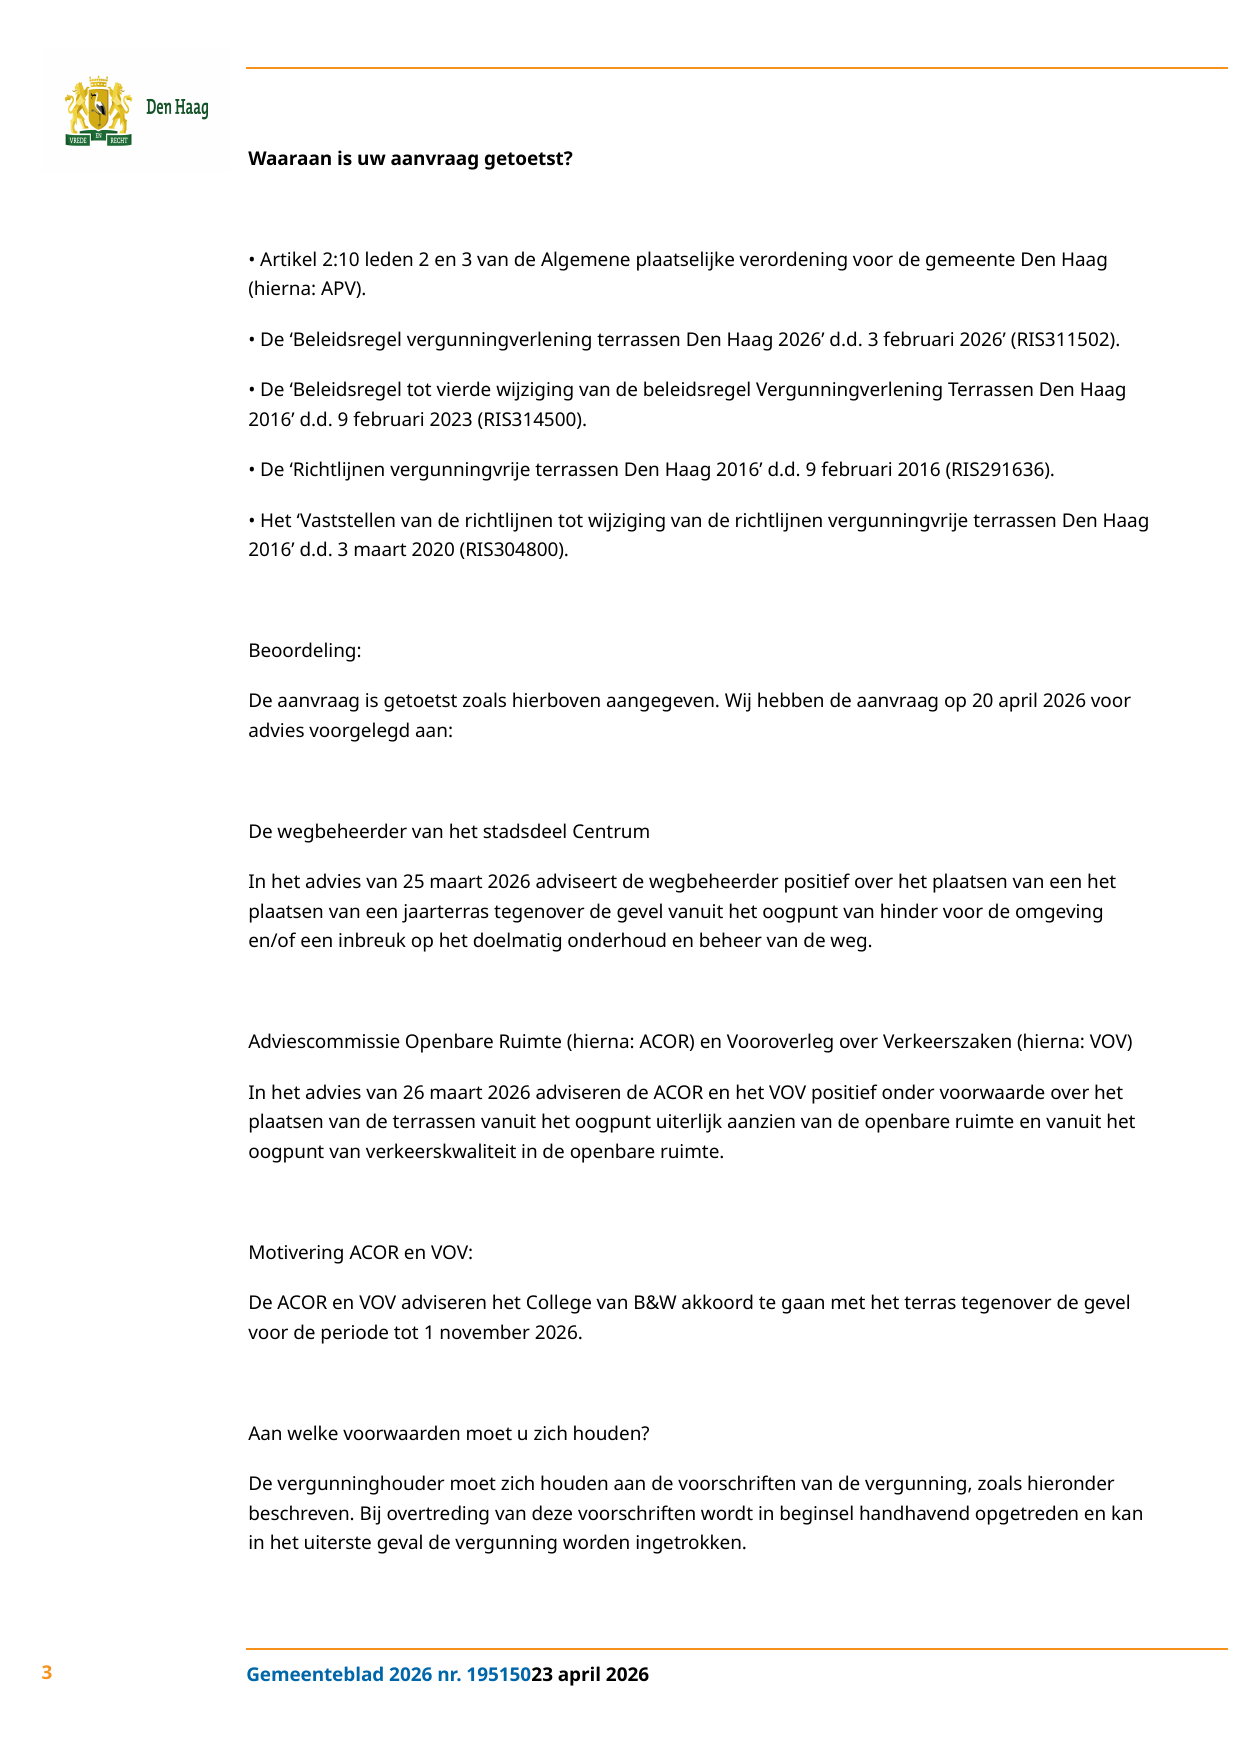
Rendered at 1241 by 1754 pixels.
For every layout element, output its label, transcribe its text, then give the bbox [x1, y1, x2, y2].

text De vergunninghouder moet zich houden aan de voorschriften van de vergunning, zoals hieronder beschreven. Bij overtreding van deze voorschriften wordt in beginsel handhavend opgetreden en kan in het uiterste geval de vergunning worden ingetrokken. [248, 1470, 1152, 1555]
text • De ‘Beleidsregel tot vierde wijziging van de beleidsregel Vergunningverlening Terrassen Den Haag 2016’ d.d. 9 februari 2023 (RIS314500). [248, 376, 1152, 432]
text De aanvraag is getoetst zoals hierboven aangegeven. Wij hebben de aanvraag op 20 april 2026 voor advies voorgelegd aan: [248, 688, 1152, 743]
text • Het ‘Vaststellen van de richtlijnen tot wijziging van de richtlijnen vergunningvrije terrassen Den Haag 2016’ d.d. 3 maart 2020 (RIS304800). [248, 507, 1152, 562]
text Beoordeling: [248, 637, 1152, 663]
text In het advies van 25 maart 2026 adviseert de wegbeheerder positief over het plaatsen van een het plaatsen van een jaarterras tegenover de gevel vanuit het oogpunt van hinder voor de omgeving en/of een inbreuk op het doelmatig onderhoud en beheer van de weg. [248, 868, 1152, 953]
picture [41, 47, 231, 172]
text De ACOR en VOV adviseren het College van B&W akkoord te gaan met het terras tegenover de gevel voor de periode tot 1 november 2026. [248, 1289, 1152, 1345]
text • De ‘Beleidsregel vergunningverlening terrassen Den Haag 2026’ d.d. 3 februari 2026’ (RIS311502). [248, 326, 1152, 352]
text In het advies van 26 maart 2026 adviseren de ACOR en het VOV positief onder voorwaarde over het plaatsen van de terrassen vanuit het oogpunt uiterlijk aanzien van de openbare ruimte en vanuit het oogpunt van verkeerskwaliteit in de openbare ruimte. [248, 1079, 1152, 1164]
text Aan welke voorwaarden moet u zich houden? [248, 1420, 1152, 1446]
text • Artikel 2:10 leden 2 en 3 van de Algemene plaatselijke verordening voor de gemeente Den Haag (hierna: APV). [248, 246, 1152, 301]
text De wegbeheerder van het stadsdeel Centrum [248, 818, 1152, 844]
text Waaraan is uw aanvraag getoetst? [248, 145, 1152, 171]
text Adviescommissie Openbare Ruimte (hierna: ACOR) en Vooroverleg over Verkeerszaken (hierna: VOV) [248, 1028, 1152, 1054]
text • De ‘Richtlijnen vergunningvrije terrassen Den Haag 2016’ d.d. 9 februari 2016 (RIS291636). [248, 456, 1152, 482]
text Motivering ACOR en VOV: [248, 1239, 1152, 1265]
